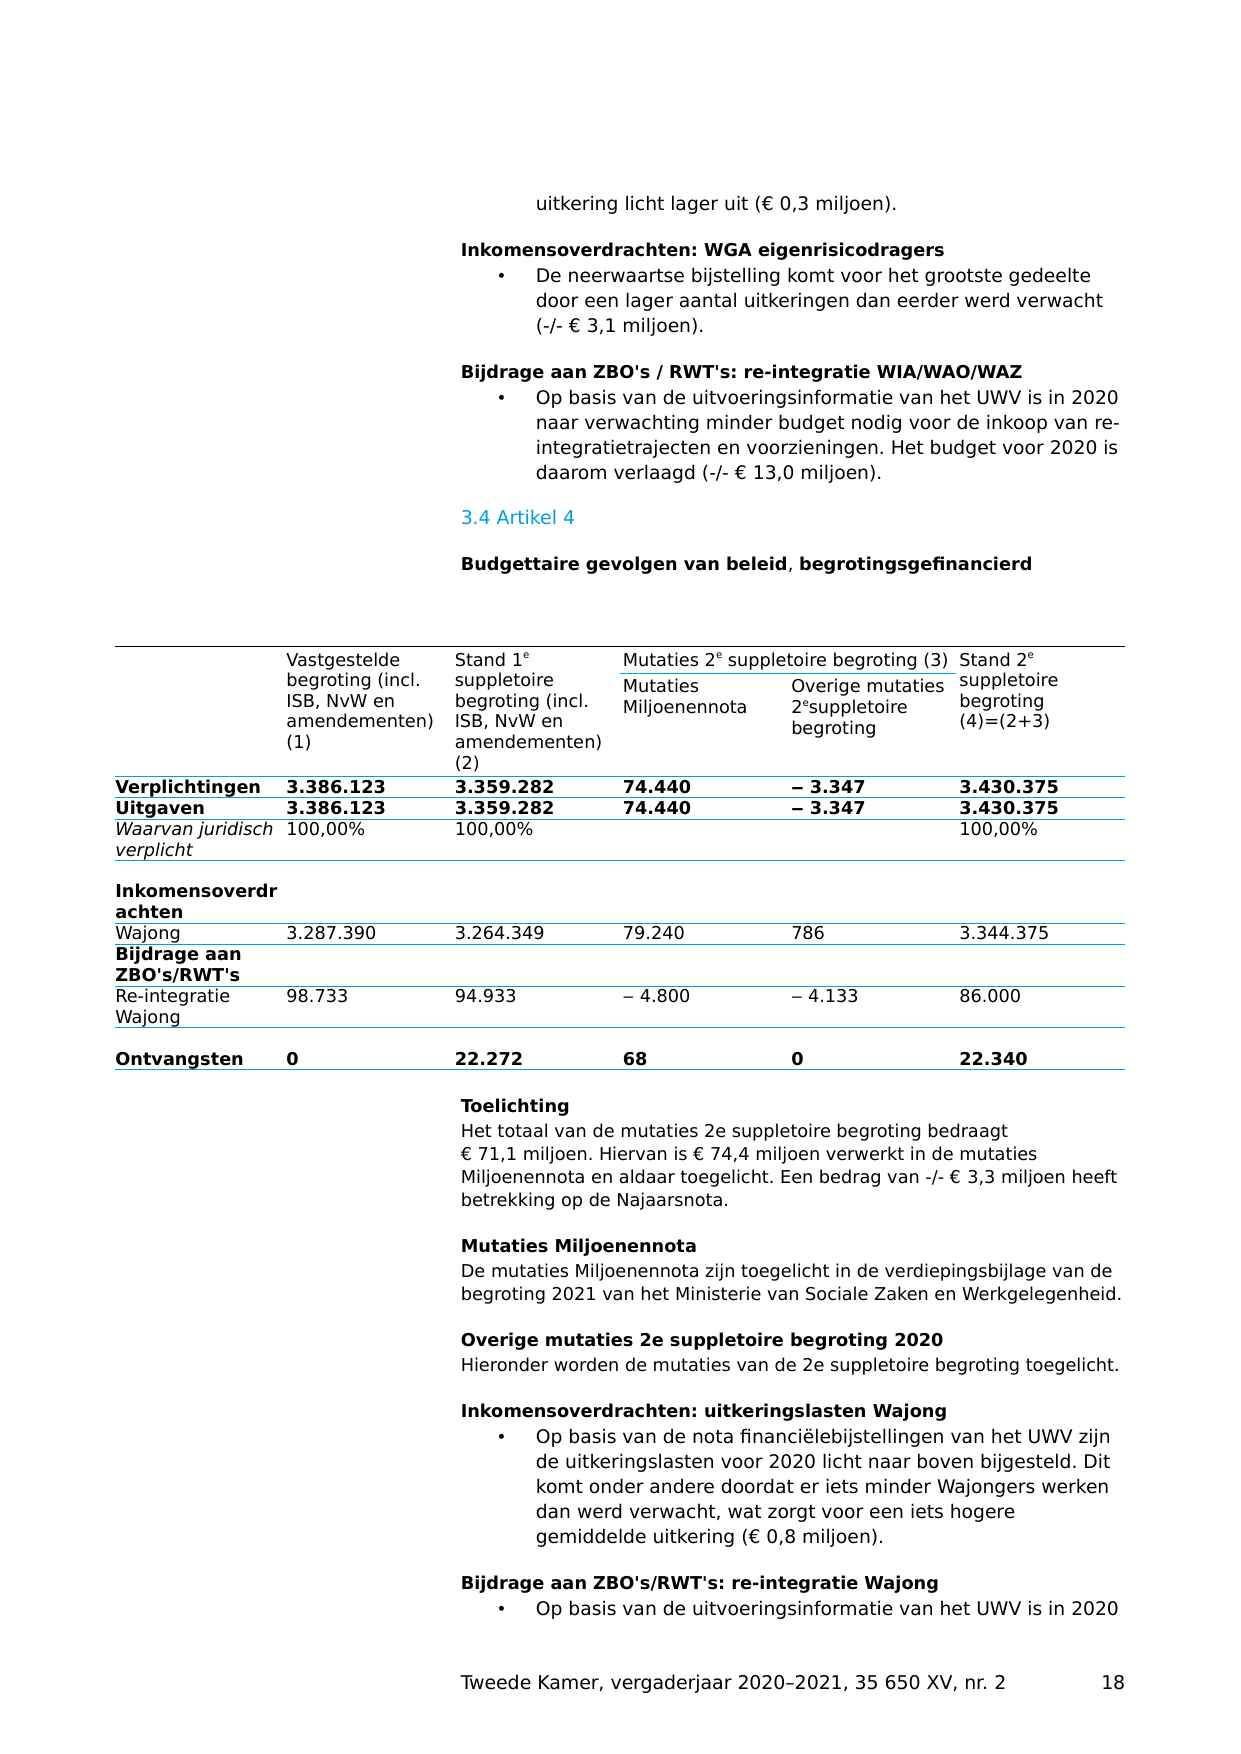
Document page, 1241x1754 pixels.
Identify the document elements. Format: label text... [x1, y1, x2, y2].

table_cell [452, 861, 620, 881]
table_cell 786 [788, 924, 956, 944]
table_cell [956, 861, 1125, 881]
table_cell [788, 861, 956, 881]
table_cell Ontvangsten [115, 1049, 283, 1069]
table_cell [788, 881, 956, 923]
table_cell 74.440 [620, 777, 788, 797]
table_cell ‒ 3.347 [788, 777, 956, 797]
table_cell 3.359.282 [452, 798, 620, 818]
table_header Tabel 13 Budgettaire gevolgen van beleid, begrotingsgefinancierd artikel 4 Jonggehandicapten (Bedragen x € 1.000) [115, 598, 1125, 646]
table_cell 3.287.390 [283, 924, 452, 944]
table_cell 0 [788, 1049, 956, 1069]
table_cell [956, 881, 1125, 923]
text Inkomensoverdrachten: uitkeringslasten Wajong [461, 1399, 1125, 1422]
text Toelichting [461, 1094, 1125, 1117]
text Overige mutaties 2e suppletoire begroting 2020 [461, 1328, 1125, 1351]
table_cell 68 [620, 1049, 788, 1069]
table_cell [956, 945, 1125, 986]
text Bijdrage aan ZBO's / RWT's: re-integratie WIA/WAO/WAZ [461, 360, 1125, 383]
table_cell 100,00% [956, 820, 1125, 860]
table_cell 3.430.375 [956, 777, 1125, 797]
table_cell [620, 945, 788, 986]
table_cell [283, 1028, 452, 1048]
table_cell [452, 1028, 620, 1048]
text De mutaties Miljoenennota zijn toegelicht in de verdiepingsbijlage van de begroting 2021 van het Ministerie van Sociale Zaken en Werkgelegenheid. [461, 1259, 1125, 1305]
list Op basis van de uitvoeringsinformatie van het UWV is in 2020 naar verwachting minder budget nodig voor de inkoop van re-integratietrajecten en voorzieningen. Het budget voor 2020 is daarom verlaagd (-/- € 13,0 miljoen). [498, 385, 1125, 485]
table_cell 98.733 [283, 987, 452, 1027]
table_cell ‒ 4.133 [788, 987, 956, 1027]
table_cell [620, 881, 788, 923]
text Het totaal van de mutaties 2e suppletoire begroting bedraagt € 71,1 miljoen. Hiervan is € 74,4 miljoen verwerkt in de mutaties Miljoenennota en aldaar toegelicht. Een bedrag van -/- € 3,3 miljoen heeft betrekking op de Najaarsnota. [461, 1119, 1125, 1211]
table_cell [620, 820, 788, 860]
table_cell Mutaties Miljoenennota [620, 674, 788, 776]
table_cell Stand 2e suppletoire begroting (4)=(2+3) [956, 647, 1125, 776]
table_cell [788, 820, 956, 860]
table_cell 3.264.349 [452, 924, 620, 944]
table_cell 0 [283, 1049, 452, 1069]
title 3.4 Artikel 4 [461, 507, 1125, 529]
table_cell [788, 1028, 956, 1048]
table_cell 94.933 [452, 987, 620, 1027]
table_cell [452, 881, 620, 923]
table_cell Inkomensoverdrachten [115, 881, 283, 923]
table_cell [283, 881, 452, 923]
table_cell Mutaties 2e suppletoire begroting (3) [620, 647, 956, 673]
table_cell Verplichtingen [115, 777, 283, 797]
table_cell 3.344.375 [956, 924, 1125, 944]
table_cell [956, 1028, 1125, 1048]
table_cell Re-integratie Wajong [115, 987, 283, 1027]
table_cell [452, 945, 620, 986]
table_cell 79.240 [620, 924, 788, 944]
table_cell 3.386.123 [283, 798, 452, 818]
table_cell Waarvan juridisch verplicht [115, 820, 283, 860]
text Mutaties Miljoenennota [461, 1234, 1125, 1257]
table_cell Vastgestelde begroting (incl. ISB, NvW en amendementen) (1) [283, 647, 452, 776]
list De neerwaartse bijstelling komt voor het grootste gedeelte door een lager aantal uitkeringen dan eerder werd verwacht (-/- € 3,1 miljoen). [498, 263, 1125, 338]
table_cell 74.440 [620, 798, 788, 818]
table_cell ‒ 4.800 [620, 987, 788, 1027]
table_cell Overige mutaties 2esuppletoire begroting [788, 674, 956, 776]
table_cell [788, 945, 956, 986]
table_cell 3.430.375 [956, 798, 1125, 818]
table_cell Bijdrage aan ZBO's/RWT's [115, 945, 283, 986]
table_cell 100,00% [452, 820, 620, 860]
table_cell ‒ 3.347 [788, 798, 956, 818]
table_cell 22.340 [956, 1049, 1125, 1069]
text Budgettaire gevolgen van beleid, begrotingsgefinancierd [461, 552, 1125, 575]
text Hieronder worden de mutaties van de 2e suppletoire begroting toegelicht. [461, 1353, 1125, 1376]
text Bijdrage aan ZBO's/RWT's: re-integratie Wajong [461, 1571, 1125, 1594]
table_cell 100,00% [283, 820, 452, 860]
table_cell [620, 1028, 788, 1048]
text Inkomensoverdrachten: WGA eigenrisicodragers [461, 238, 1125, 261]
table_cell [115, 1028, 283, 1048]
list Op basis van de nota financiëlebijstellingen van het UWV zijn de uitkeringslasten voor 2020 licht naar boven bijgesteld. Dit komt onder andere doordat er iets minder Wajongers werken dan werd verwacht, wat zorgt voor een iets hogere gemiddelde uitkering (€ 0,8 miljoen). [498, 1424, 1125, 1549]
table_cell 3.386.123 [283, 777, 452, 797]
table_cell 22.272 [452, 1049, 620, 1069]
list Op basis van de uitvoeringsinformatie van het UWV is in 2020 [498, 1596, 1125, 1621]
table_cell [115, 861, 283, 881]
table_cell [283, 945, 452, 986]
list uitkering licht lager uit (€ 0,3 miljoen). [498, 191, 1125, 216]
table_cell [283, 861, 452, 881]
table_cell Stand 1e suppletoire begroting (incl. ISB, NvW en amendementen) (2) [452, 647, 620, 776]
table_cell [115, 647, 283, 776]
table_cell Uitgaven [115, 798, 283, 818]
table_cell [620, 861, 788, 881]
table_cell Wajong [115, 924, 283, 944]
table_cell 3.359.282 [452, 777, 620, 797]
table_cell 86.000 [956, 987, 1125, 1027]
